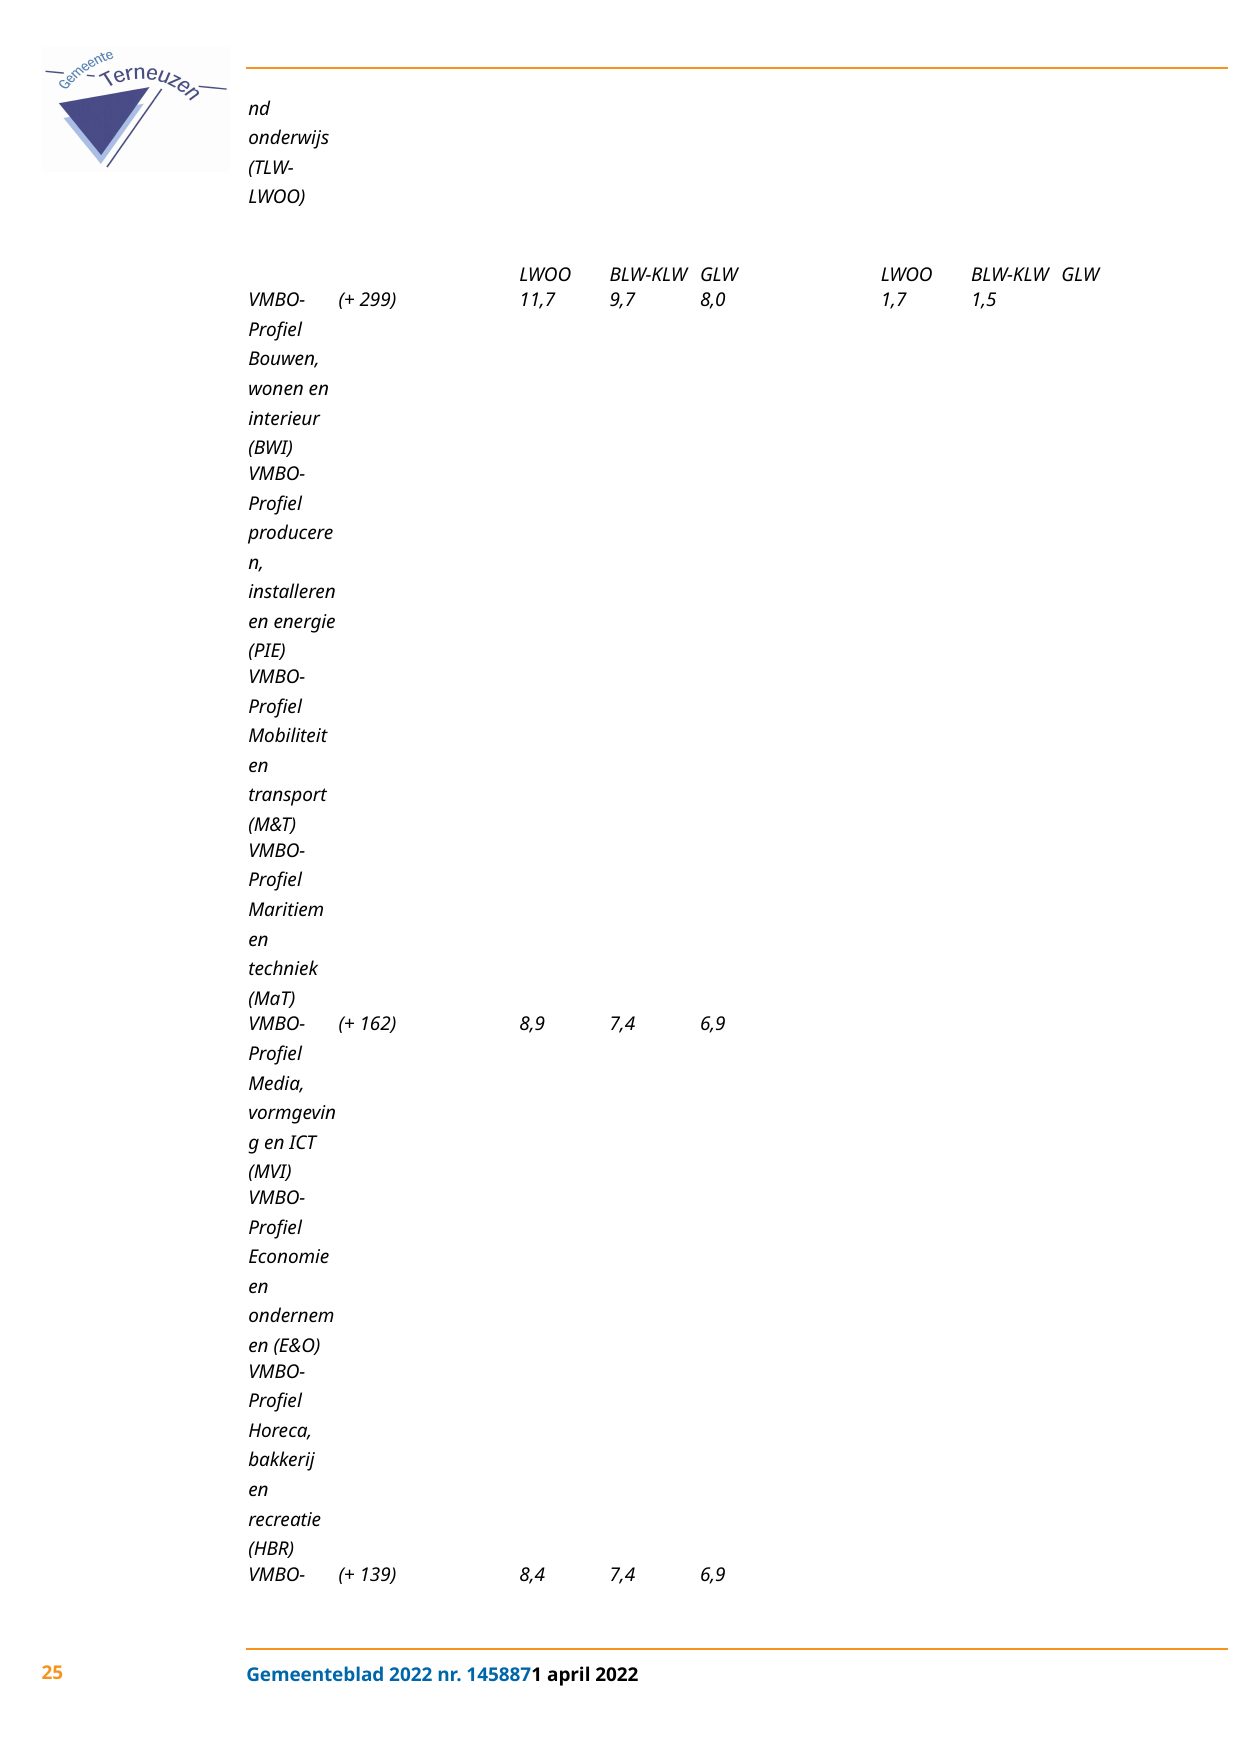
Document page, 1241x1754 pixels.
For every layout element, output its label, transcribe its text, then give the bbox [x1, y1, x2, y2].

table_cell [700, 235, 790, 261]
table_cell [881, 95, 1152, 209]
table_cell VMBO- Profiel Bouwen, wonen en interieur (BWI) [248, 286, 338, 460]
table_cell [609, 209, 700, 235]
table_cell VMBO- Profiel Horeca, bakkerij en recreatie (HBR) [248, 1358, 338, 1561]
table_cell [429, 1358, 519, 1561]
table_cell VMBO- Profiel Mobiliteit en transport (M&T) [248, 663, 338, 837]
table_cell [790, 209, 881, 235]
table_cell [790, 1184, 881, 1358]
table_cell [790, 1561, 881, 1587]
table_cell (+ 162) [338, 1011, 429, 1561]
table_cell [248, 261, 338, 286]
table_cell 6,9 [700, 1011, 790, 1561]
table_cell [248, 235, 338, 261]
table_cell (+ 299) [338, 286, 429, 1011]
table_cell LWOO [881, 261, 971, 286]
table_cell 6,9 [700, 1561, 790, 1587]
table_cell nd onderwijs (TLW-LWOO) [248, 95, 338, 209]
table_cell GLW [1061, 261, 1152, 286]
table_cell [429, 209, 519, 235]
table_cell 1,5 [971, 286, 1152, 1587]
table_cell VMBO- Profiel Economie en ondernemen (E&O) [248, 1184, 338, 1358]
table_cell [881, 235, 971, 261]
table_cell [429, 1184, 519, 1358]
table_cell 1,7 [881, 286, 971, 1587]
table_cell [790, 837, 881, 1011]
table_cell [338, 261, 429, 286]
table_cell [429, 1011, 519, 1184]
table_cell [429, 235, 519, 261]
table_cell [429, 663, 519, 837]
table_cell 8,9 [519, 1011, 609, 1561]
table_cell [519, 235, 609, 261]
table_cell [1061, 209, 1152, 235]
table_cell VMBO- Profiel produceren, installeren en energie (PIE) [248, 460, 338, 663]
table_cell [338, 235, 429, 261]
table_cell [519, 95, 790, 209]
table_cell [790, 460, 881, 663]
table_cell [338, 209, 429, 235]
table_cell 8,0 [700, 286, 790, 1011]
table_cell [790, 261, 881, 286]
table_cell [790, 95, 881, 209]
table_cell [429, 460, 519, 663]
table_cell [700, 209, 790, 235]
table_cell [881, 209, 971, 235]
table_cell VMBO- Profiel Media, vormgeving en ICT (MVI) [248, 1011, 338, 1184]
table_cell - [338, 95, 429, 209]
table_cell [790, 663, 881, 837]
table_cell [519, 209, 609, 235]
table_cell [429, 1561, 519, 1587]
table_cell [1061, 235, 1152, 261]
table_cell [790, 1011, 881, 1184]
table_cell BLW-KLW [609, 261, 700, 286]
table_cell 8,4 [519, 1561, 609, 1587]
table_cell 11,7 [519, 286, 609, 1011]
table_cell [971, 235, 1061, 261]
table_cell [429, 286, 519, 460]
table_cell 7,4 [609, 1011, 700, 1561]
table_cell [790, 235, 881, 261]
table_cell [429, 837, 519, 1011]
table_cell [790, 1358, 881, 1561]
table_cell 9,7 [609, 286, 700, 1011]
table_cell [248, 209, 338, 235]
table_cell 7,4 [609, 1561, 700, 1587]
table_cell [609, 235, 700, 261]
table_cell [790, 286, 881, 460]
table_cell (+ 139) [338, 1561, 429, 1587]
picture [41, 47, 231, 172]
table_cell [971, 209, 1061, 235]
table_cell LWOO [519, 261, 609, 286]
table_cell VMBO- [248, 1561, 338, 1587]
table_cell [429, 95, 519, 209]
table_cell VMBO- Profiel Maritiem en techniek (MaT) [248, 837, 338, 1011]
table_cell [429, 261, 519, 286]
table_cell GLW [700, 261, 790, 286]
table_cell BLW-KLW [971, 261, 1061, 286]
